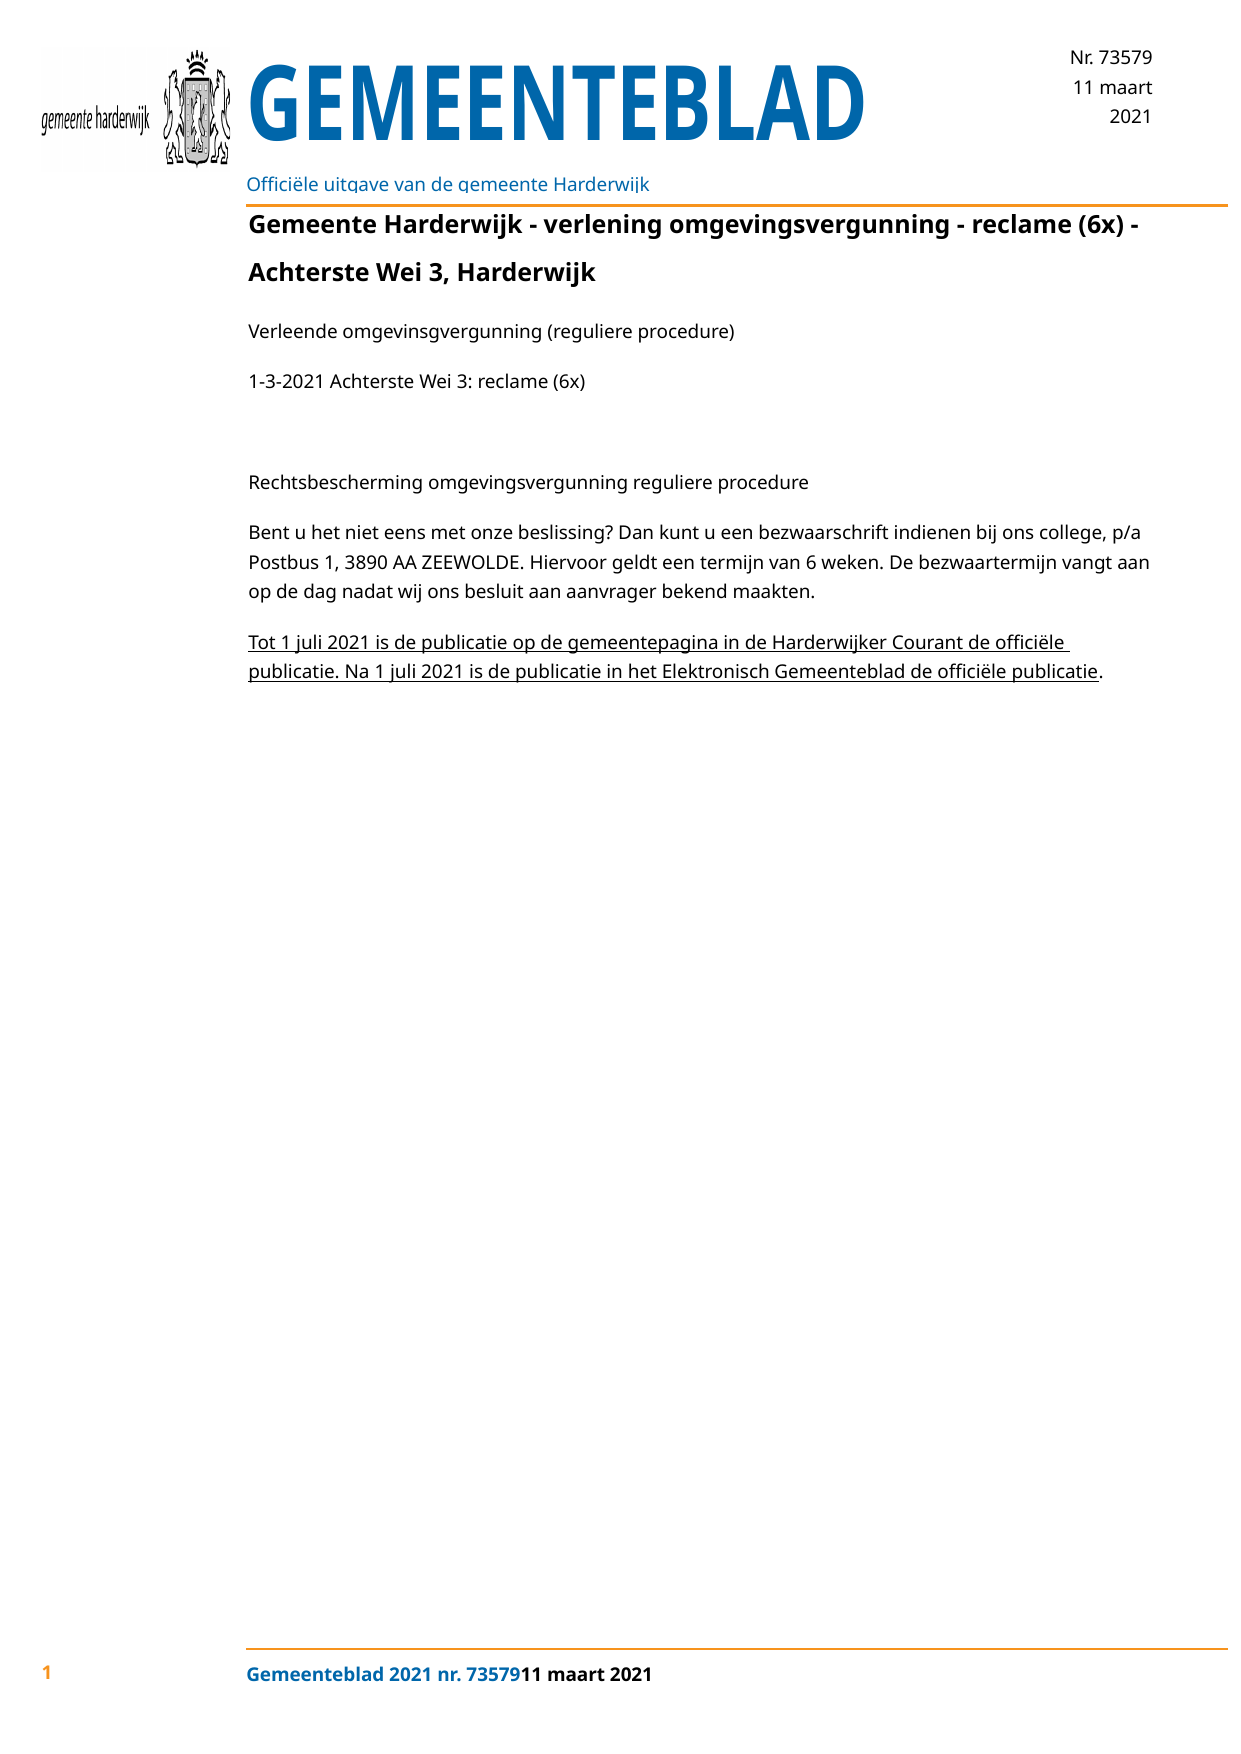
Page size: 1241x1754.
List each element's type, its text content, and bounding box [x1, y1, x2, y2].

text 1-3-2021 Achterste Wei 3: reclame (6x) [248, 368, 1152, 394]
text Rechtsbescherming omgevingsvergunning reguliere procedure [248, 469, 1152, 495]
text Tot 1 juli 2021 is de publicatie op de gemeentepagina in de Harderwijker Courant de officiële publicatie. Na 1 juli 2021 is de publicatie in het Elektronisch Gemeenteblad de officiële publicatie. [248, 629, 1152, 684]
text Gemeente Harderwijk - verlening omgevingsvergunning - reclame (6x) - Achterste Wei 3, Harderwijk [248, 207, 1152, 288]
text Verleende omgevinsgvergunning (reguliere procedure) [248, 318, 1152, 344]
picture [41, 47, 231, 172]
text Bent u het niet eens met onze beslissing? Dan kunt u een bezwaarschrift indienen bij ons college, p/a Postbus 1, 3890 AA ZEEWOLDE. Hiervoor geldt een termijn van 6 weken. De bezwaartermijn vangt aan op de dag nadat wij ons besluit aan aanvrager bekend maakten. [248, 519, 1152, 604]
